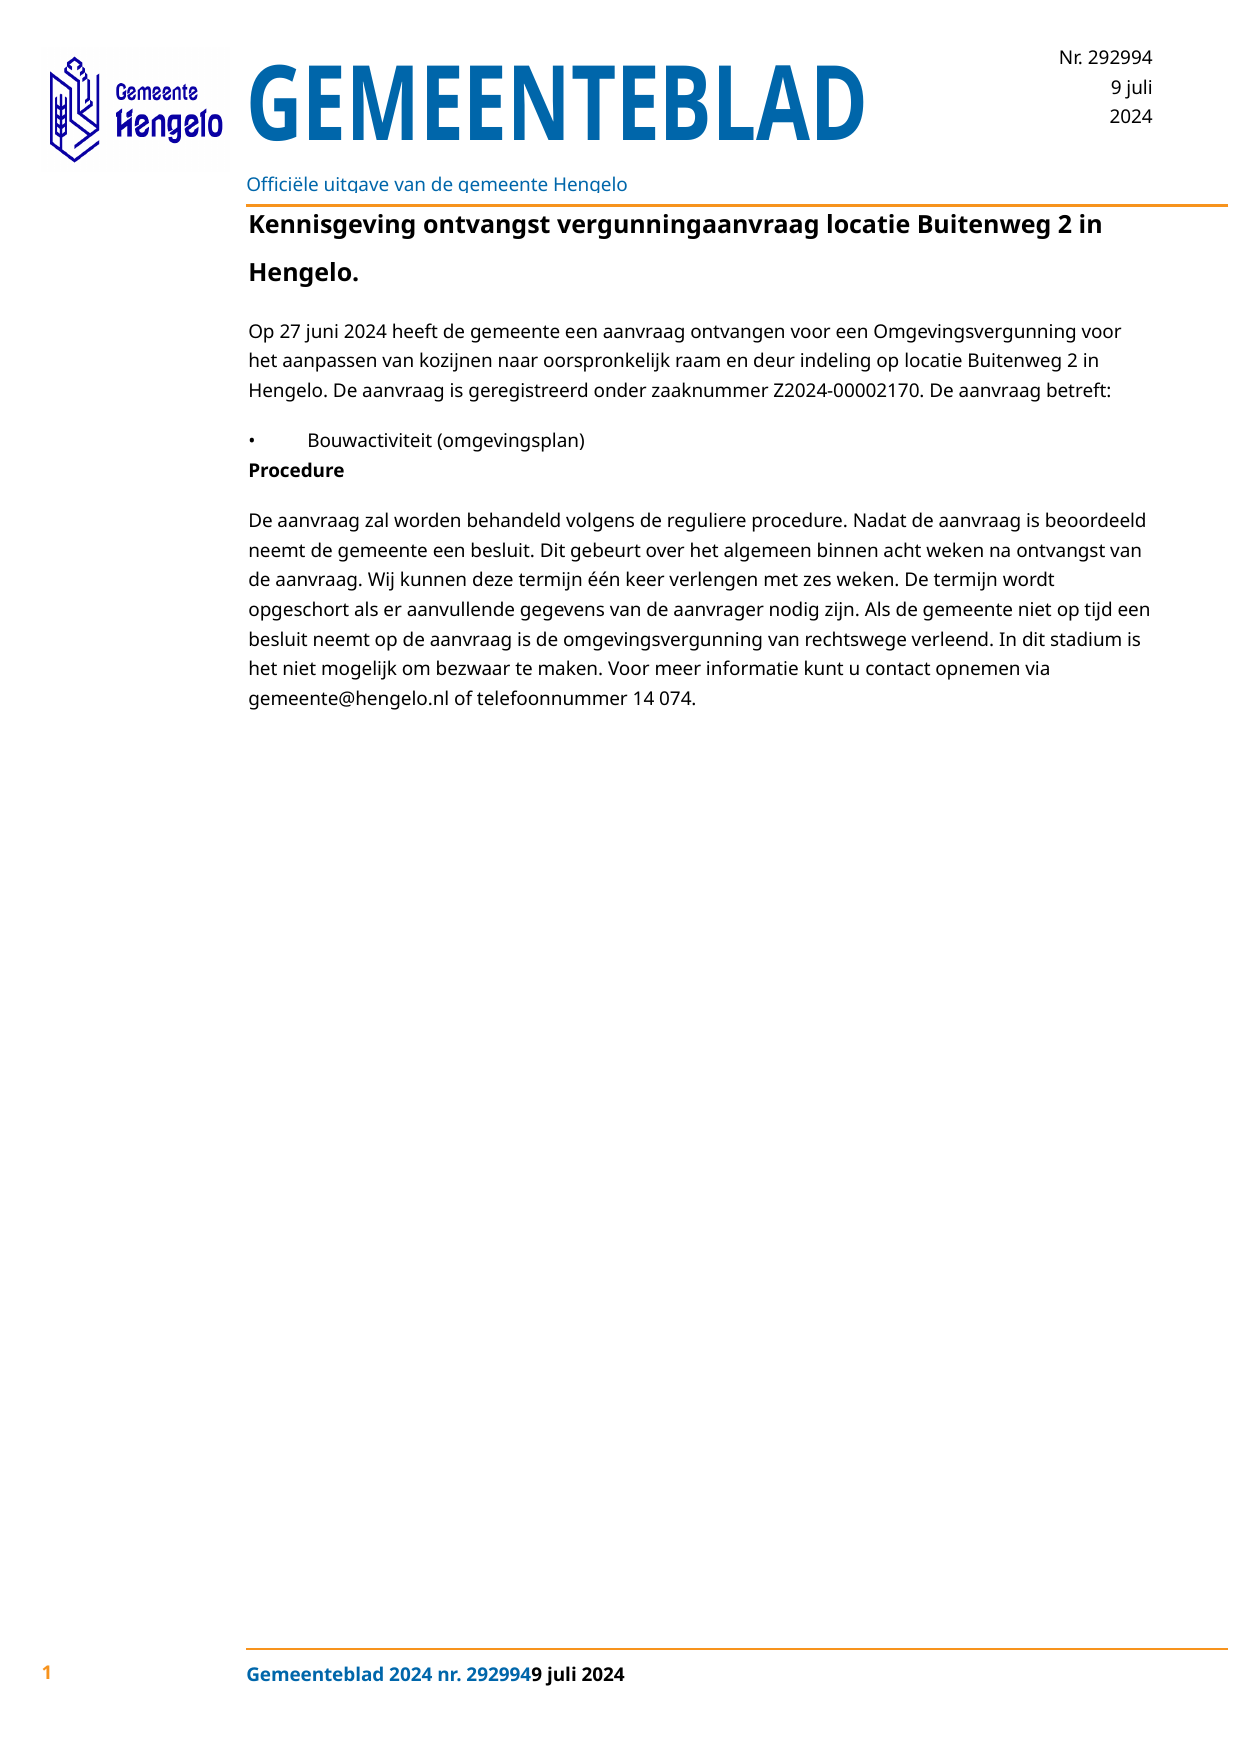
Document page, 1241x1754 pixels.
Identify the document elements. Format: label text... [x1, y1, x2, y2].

picture [41, 47, 231, 172]
list Bouwactiviteit (omgevingsplan) [248, 427, 1152, 453]
text Procedure [248, 457, 1152, 483]
text Kennisgeving ontvangst vergunningaanvraag locatie Buitenweg 2 in Hengelo. [248, 207, 1152, 288]
text Op 27 juni 2024 heeft de gemeente een aanvraag ontvangen voor een Omgevingsvergunning voor het aanpassen van kozijnen naar oorspronkelijk raam en deur indeling op locatie Buitenweg 2 in Hengelo. De aanvraag is geregistreerd onder zaaknummer Z2024-00002170. De aanvraag betreft: [248, 318, 1152, 403]
text De aanvraag zal worden behandeld volgens de reguliere procedure. Nadat de aanvraag is beoordeeld neemt de gemeente een besluit. Dit gebeurt over het algemeen binnen acht weken na ontvangst van de aanvraag. Wij kunnen deze termijn één keer verlengen met zes weken. De termijn wordt opgeschort als er aanvullende gegevens van de aanvrager nodig zijn. Als de gemeente niet op tijd een besluit neemt op de aanvraag is de omgevingsvergunning van rechtswege verleend. In dit stadium is het niet mogelijk om bezwaar te maken. Voor meer informatie kunt u contact opnemen via gemeente@hengelo.nl of telefoonnummer 14 074. [248, 507, 1152, 711]
